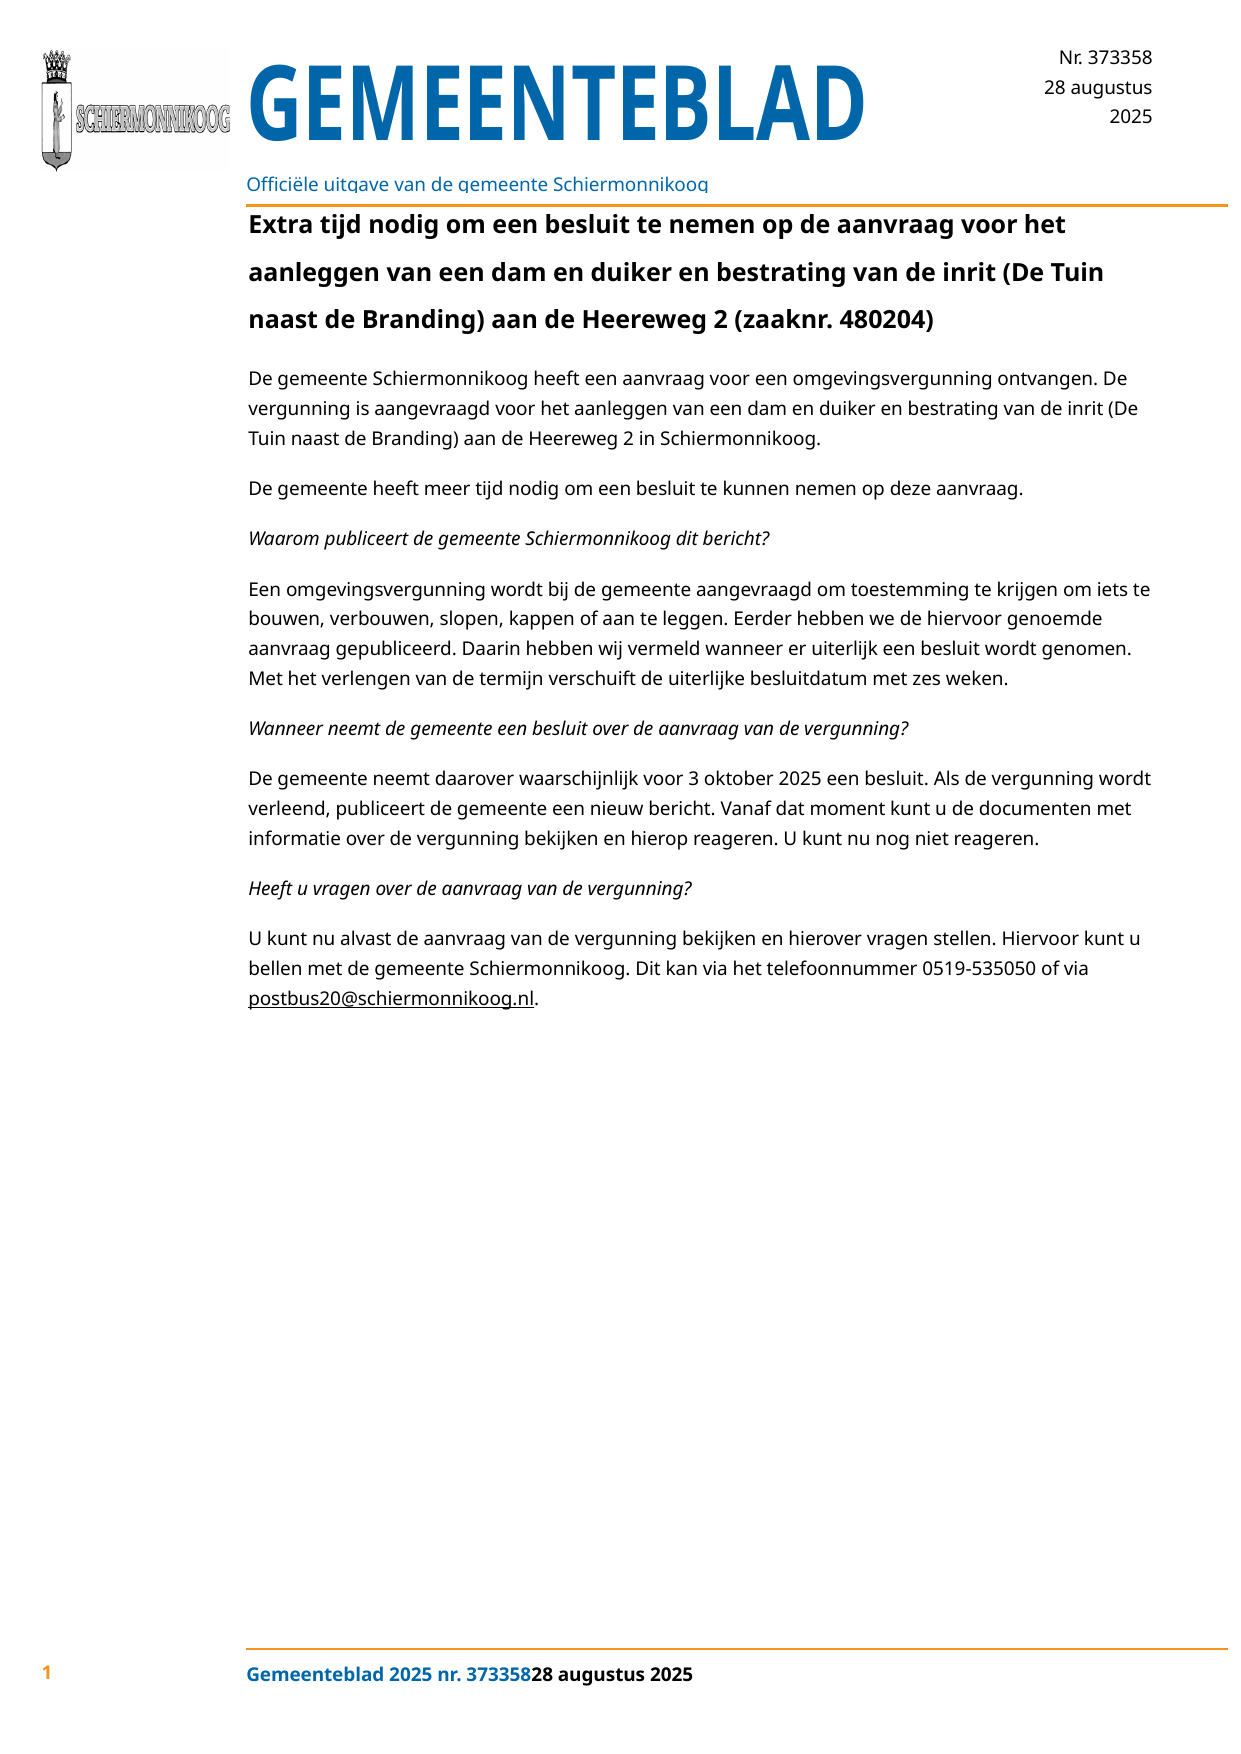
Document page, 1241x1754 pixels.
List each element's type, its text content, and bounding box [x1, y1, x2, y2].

text Extra tijd nodig om een besluit te nemen op de aanvraag voor het aanleggen van een dam en duiker en bestrating van de inrit (De Tuin naast de Branding) aan de Heereweg 2 (zaaknr. 480204) [248, 207, 1152, 336]
text Waarom publiceert de gemeente Schiermonnikoog dit bericht? [248, 526, 1152, 551]
text De gemeente neemt daarover waarschijnlijk voor 3 oktober 2025 een besluit. Als de vergunning wordt verleend, publiceert de gemeente een nieuw bericht. Vanaf dat moment kunt u de documenten met informatie over de vergunning bekijken en hierop reageren. U kunt nu nog niet reageren. [248, 766, 1152, 850]
text De gemeente Schiermonnikoog heeft een aanvraag voor een omgevingsvergunning ontvangen. De vergunning is aangevraagd voor het aanleggen van een dam en duiker en bestrating van de inrit (De Tuin naast de Branding) aan de Heereweg 2 in Schiermonnikoog. [248, 366, 1152, 450]
text Een omgevingsvergunning wordt bij de gemeente aangevraagd om toestemming te krijgen om iets te bouwen, verbouwen, slopen, kappen of aan te leggen. Eerder hebben we de hiervoor genoemde aanvraag gepubliceerd. Daarin hebben wij vermeld wanneer er uiterlijk een besluit wordt genomen. Met het verlengen van de termijn verschuift de uiterlijke besluitdatum met zes weken. [248, 576, 1152, 690]
text U kunt nu alvast de aanvraag van de vergunning bekijken en hierover vragen stellen. Hiervoor kunt u bellen met de gemeente Schiermonnikoog. Dit kan via het telefoonnummer 0519-535050 of via postbus20@schiermonnikoog.nl. [248, 926, 1152, 1010]
text Wanneer neemt de gemeente een besluit over de aanvraag van de vergunning? [248, 715, 1152, 741]
picture [41, 47, 231, 172]
text De gemeente heeft meer tijd nodig om een besluit te kunnen nemen op deze aanvraag. [248, 475, 1152, 501]
text Heeft u vragen over de aanvraag van de vergunning? [248, 875, 1152, 901]
